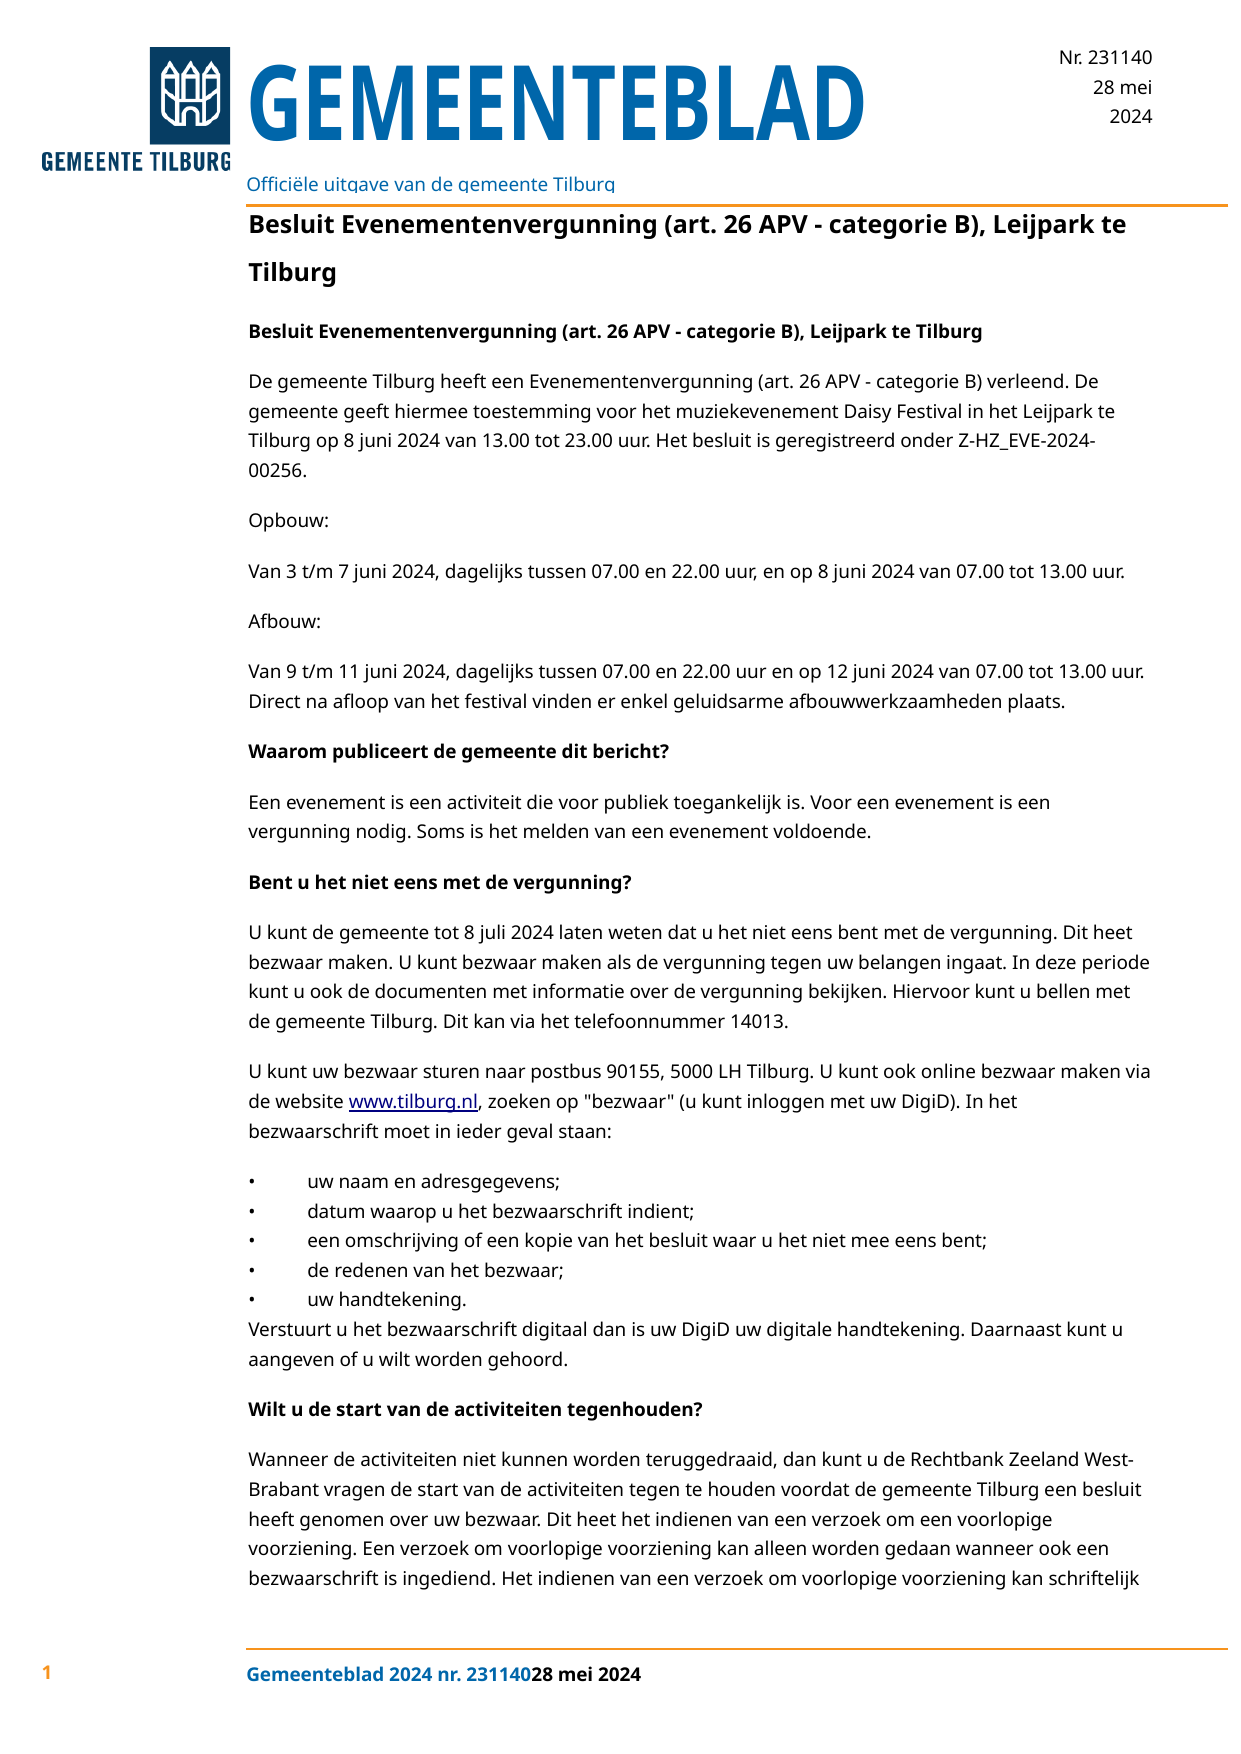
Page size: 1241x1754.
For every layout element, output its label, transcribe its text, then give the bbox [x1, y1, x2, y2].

text Wilt u de start van de activiteiten tegenhouden? [248, 1396, 1152, 1422]
list een omschrijving of een kopie van het besluit waar u het niet mee eens bent; [248, 1227, 1152, 1253]
text De gemeente Tilburg heeft een Evenementenvergunning (art. 26 APV - categorie B) verleend. De gemeente geeft hiermee toestemming voor het muziekevenement Daisy Festival in het Leijpark te Tilburg op 8 juni 2024 van 13.00 tot 23.00 uur. Het besluit is geregistreerd onder Z-HZ_EVE-2024-00256. [248, 368, 1152, 483]
text Waarom publiceert de gemeente dit bericht? [248, 739, 1152, 764]
text U kunt uw bezwaar sturen naar postbus 90155, 5000 LH Tilburg. U kunt ook online bezwaar maken via de website www.tilburg.nl, zoeken op "bezwaar" (u kunt inloggen met uw DigiD). In het bezwaarschrift moet in ieder geval staan: [248, 1059, 1152, 1144]
text Van 9 t/m 11 juni 2024, dagelijks tussen 07.00 en 22.00 uur en op 12 juni 2024 van 07.00 tot 13.00 uur. Direct na afloop van het festival vinden er enkel geluidsarme afbouwwerkzaamheden plaats. [248, 659, 1152, 714]
text Een evenement is een activiteit die voor publiek toegankelijk is. Voor een evenement is een vergunning nodig. Soms is het melden van een evenement voldoende. [248, 789, 1152, 844]
text Afbouw: [248, 608, 1152, 634]
list datum waarop u het bezwaarschrift indient; [248, 1198, 1152, 1224]
picture [41, 47, 231, 172]
text Besluit Evenementenvergunning (art. 26 APV - categorie B), Leijpark te Tilburg [248, 318, 1152, 344]
text Verstuurt u het bezwaarschrift digitaal dan is uw DigiD uw digitale handtekening. Daarnaast kunt u aangeven of u wilt worden gehoord. [248, 1316, 1152, 1372]
text Besluit Evenementenvergunning (art. 26 APV - categorie B), Leijpark te Tilburg [248, 207, 1152, 288]
text U kunt de gemeente tot 8 juli 2024 laten weten dat u het niet eens bent met de vergunning. Dit heet bezwaar maken. U kunt bezwaar maken als de vergunning tegen uw belangen ingaat. In deze periode kunt u ook de documenten met informatie over de vergunning bekijken. Hiervoor kunt u bellen met de gemeente Tilburg. Dit kan via het telefoonnummer 14013. [248, 919, 1152, 1034]
list de redenen van het bezwaar; [248, 1257, 1152, 1283]
list uw naam en adresgegevens; [248, 1168, 1152, 1194]
text Bent u het niet eens met de vergunning? [248, 869, 1152, 895]
text Opbouw: [248, 507, 1152, 533]
list uw handtekening. [248, 1287, 1152, 1312]
text Wanneer de activiteiten niet kunnen worden teruggedraaid, dan kunt u de Rechtbank Zeeland West-Brabant vragen de start van de activiteiten tegen te houden voordat de gemeente Tilburg een besluit heeft genomen over uw bezwaar. Dit heet het indienen van een verzoek om een voorlopige voorziening. Een verzoek om voorlopige voorziening kan alleen worden gedaan wanneer ook een bezwaarschrift is ingediend. Het indienen van een verzoek om voorlopige voorziening kan schriftelijk [248, 1447, 1152, 1591]
text Van 3 t/m 7 juni 2024, dagelijks tussen 07.00 en 22.00 uur, en op 8 juni 2024 van 07.00 tot 13.00 uur. [248, 558, 1152, 584]
